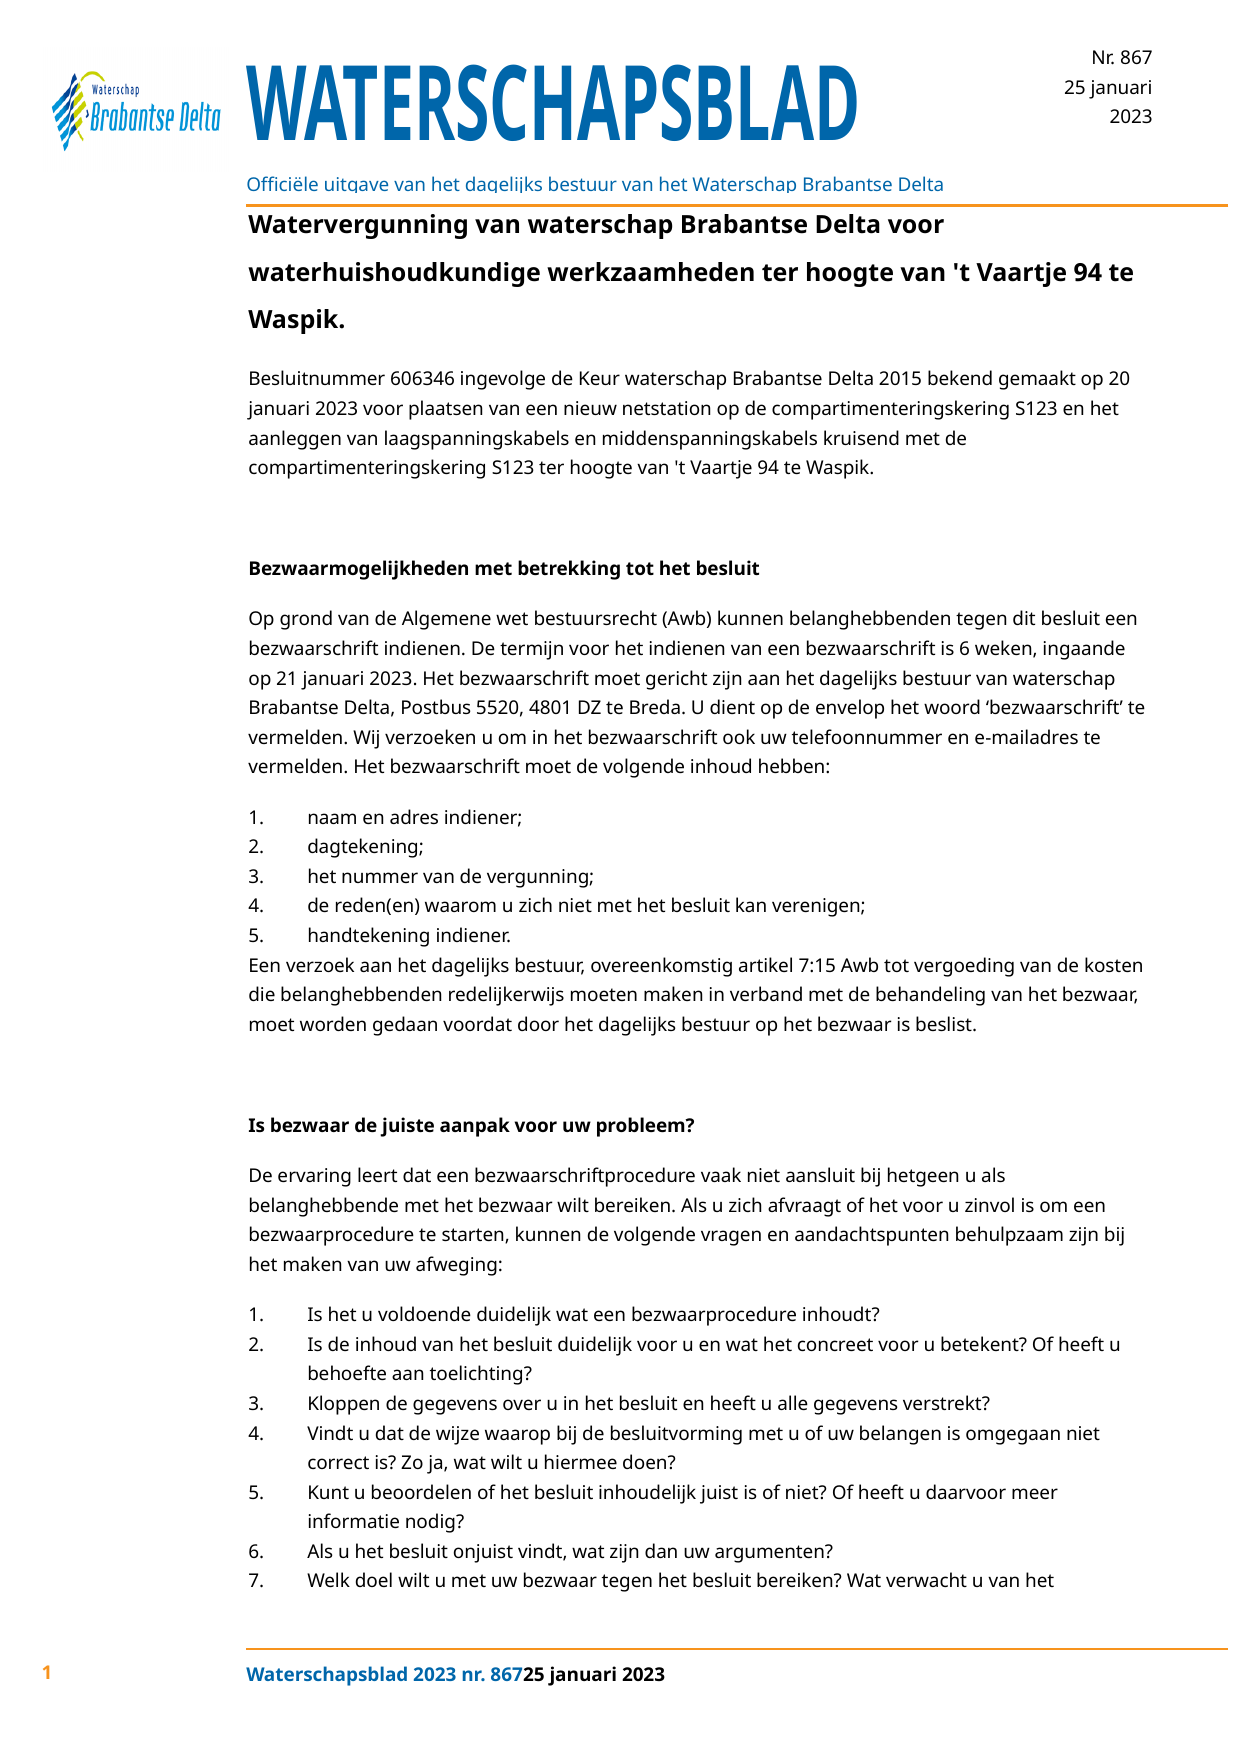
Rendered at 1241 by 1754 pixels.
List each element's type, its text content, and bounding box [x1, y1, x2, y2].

text Een verzoek aan het dagelijks bestuur, overeenkomstig artikel 7:15 Awb tot vergoeding van de kosten die belanghebbenden redelijkerwijs moeten maken in verband met de behandeling van het bezwaar, moet worden gedaan voordat door het dagelijks bestuur op het bezwaar is beslist. [248, 952, 1152, 1037]
list Als u het besluit onjuist vindt, wat zijn dan uw argumenten? [248, 1538, 1152, 1564]
text De ervaring leert dat een bezwaarschriftprocedure vaak niet aansluit bij hetgeen u als belanghebbende met het bezwaar wilt bereiken. Als u zich afvraagt of het voor u zinvol is om een bezwaarprocedure te starten, kunnen de volgende vragen en aandachtspunten behulpzaam zijn bij het maken van uw afweging: [248, 1162, 1152, 1277]
list het nummer van de vergunning; [248, 863, 1152, 889]
list de reden(en) waarom u zich niet met het besluit kan verenigen; [248, 893, 1152, 918]
list Kloppen de gegevens over u in het besluit en heeft u alle gegevens verstrekt? [248, 1390, 1152, 1416]
list naam en adres indiener; [248, 804, 1152, 829]
picture [41, 47, 231, 172]
text Is bezwaar de juiste aanpak voor uw probleem? [248, 1112, 1152, 1137]
list Is de inhoud van het besluit duidelijk voor u en wat het concreet voor u betekent? Of heeft u behoefte aan toelichting? [248, 1331, 1152, 1386]
list Welk doel wilt u met uw bezwaar tegen het besluit bereiken? Wat verwacht u van het [248, 1568, 1152, 1593]
list Is het u voldoende duidelijk wat een bezwaarprocedure inhoudt? [248, 1301, 1152, 1327]
list handtekening indiener. [248, 922, 1152, 948]
text Watervergunning van waterschap Brabantse Delta voor waterhuishoudkundige werkzaamheden ter hoogte van 't Vaartje 94 te Waspik. [248, 207, 1152, 336]
text Bezwaarmogelijkheden met betrekking tot het besluit [248, 555, 1152, 581]
list Vindt u dat de wijze waarop bij de besluitvorming met u of uw belangen is omgegaan niet correct is? Zo ja, wat wilt u hiermee doen? [248, 1420, 1152, 1475]
list Kunt u beoordelen of het besluit inhoudelijk juist is of niet? Of heeft u daarvoor meer informatie nodig? [248, 1479, 1152, 1534]
text Op grond van de Algemene wet bestuursrecht (Awb) kunnen belanghebbenden tegen dit besluit een bezwaarschrift indienen. De termijn voor het indienen van een bezwaarschrift is 6 weken, ingaande op 21 januari 2023. Het bezwaarschrift moet gericht zijn aan het dagelijks bestuur van waterschap Brabantse Delta, Postbus 5520, 4801 DZ te Breda. U dient op de envelop het woord ‘bezwaarschrift’ te vermelden. Wij verzoeken u om in het bezwaarschrift ook uw telefoonnummer en e‑mailadres te vermelden. Het bezwaarschrift moet de volgende inhoud hebben: [248, 606, 1152, 779]
list dagtekening; [248, 833, 1152, 859]
text Besluitnummer 606346 ingevolge de Keur waterschap Brabantse Delta 2015 bekend gemaakt op 20 januari 2023 voor plaatsen van een nieuw netstation op de compartimenteringskering S123 en het aanleggen van laagspanningskabels en middenspanningskabels kruisend met de compartimenteringskering S123 ter hoogte van 't Vaartje 94 te Waspik. [248, 366, 1152, 480]
